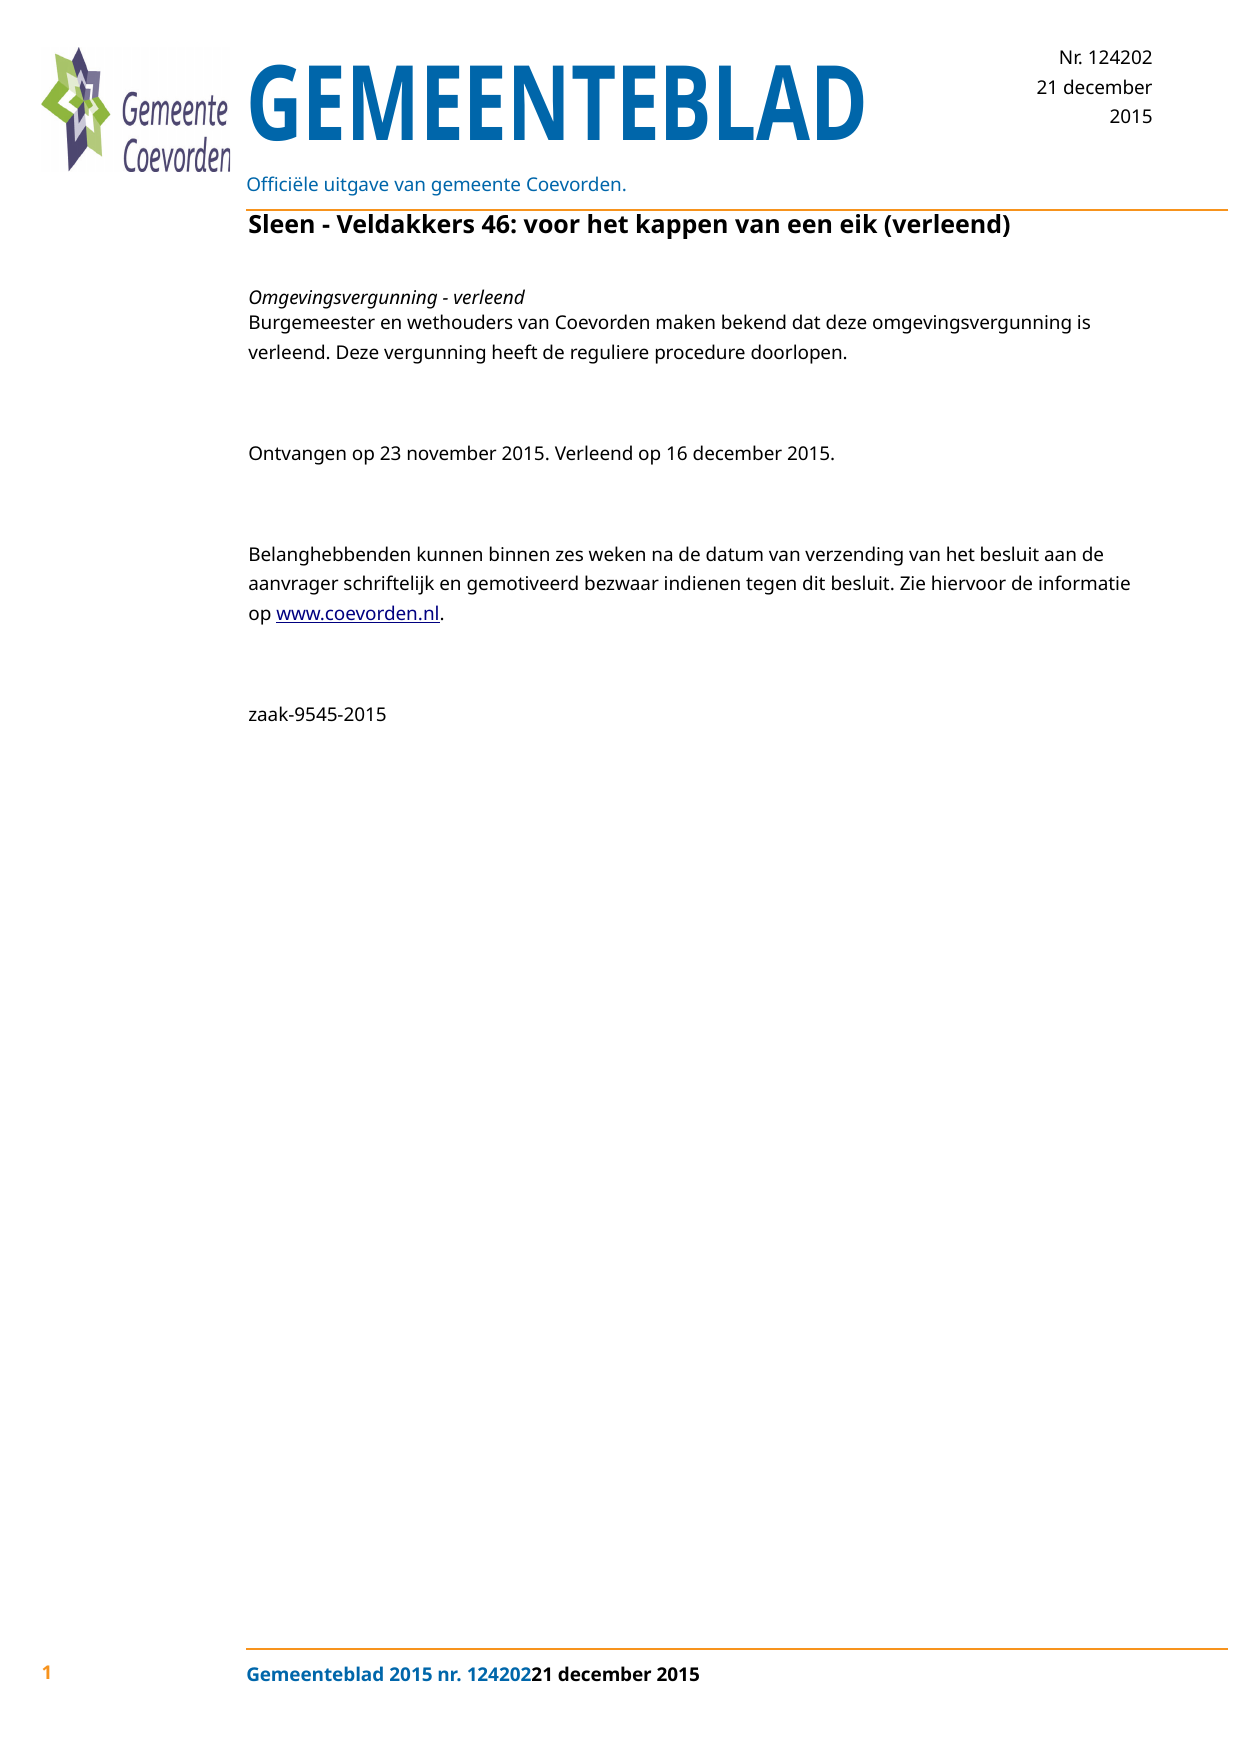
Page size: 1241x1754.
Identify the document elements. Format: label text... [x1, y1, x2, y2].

text zaak-9545-2015 [248, 701, 1152, 727]
text Belanghebbenden kunnen binnen zes weken na de datum van verzending van het besluit aan de aanvrager schriftelijk en gemotiveerd bezwaar indienen tegen dit besluit. Zie hiervoor de informatie op www.coevorden.nl. [248, 541, 1152, 626]
text Sleen - Veldakkers 46: voor het kappen van een eik (verleend) [248, 211, 1152, 241]
text Ontvangen op 23 november 2015. Verleend op 16 december 2015. [248, 440, 1152, 466]
text Burgemeester en wethouders van Coevorden maken bekend dat deze omgevingsvergunning is verleend. Deze vergunning heeft de reguliere procedure doorlopen. [248, 309, 1152, 365]
text Omgevingsvergunning - verleend [248, 284, 1152, 309]
picture [41, 47, 231, 172]
